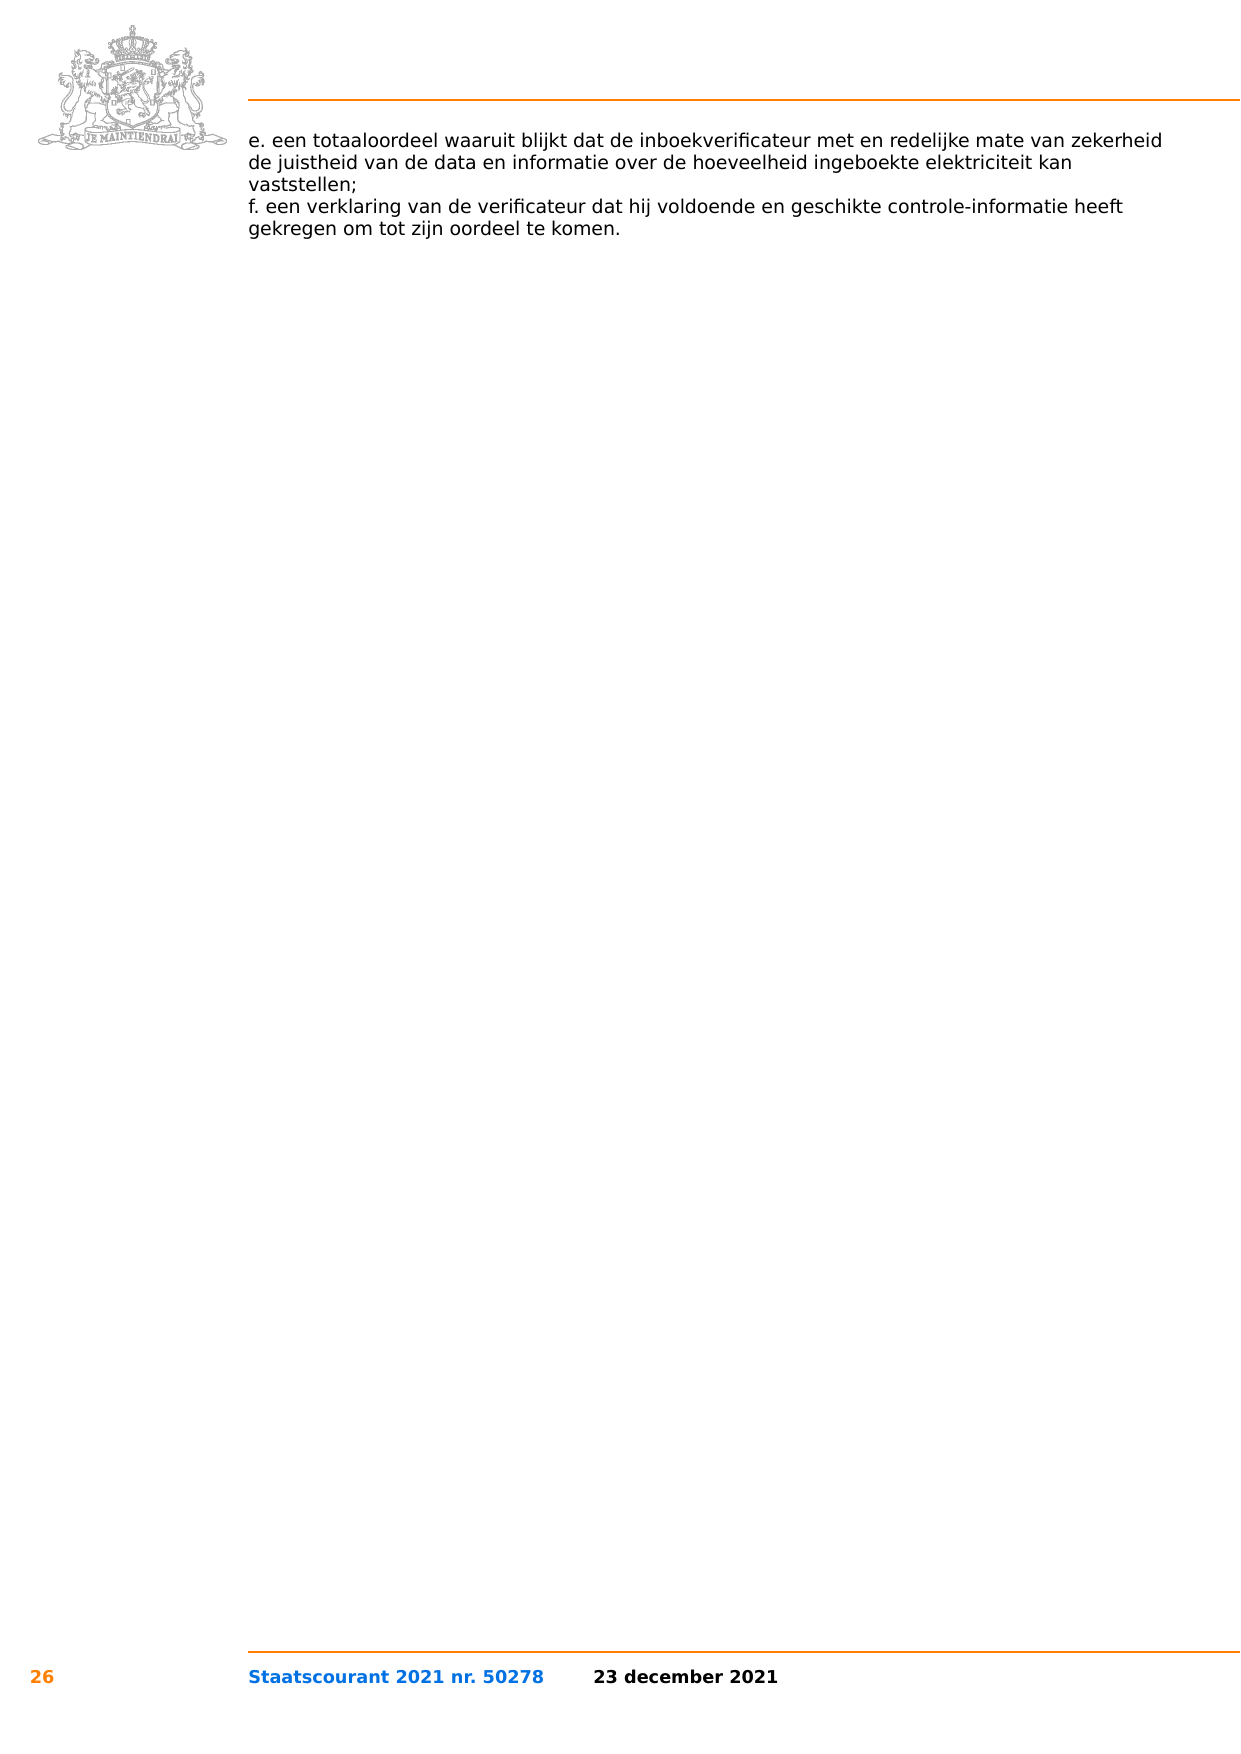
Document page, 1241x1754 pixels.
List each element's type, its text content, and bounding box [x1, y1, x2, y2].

text f. een verklaring van de verificateur dat hij voldoende en geschikte controle-informatie heeft gekregen om tot zijn oordeel te komen. [248, 196, 1163, 240]
picture [38, 25, 227, 150]
text e. een totaaloordeel waaruit blijkt dat de inboekverificateur met en redelijke mate van zekerheid de juistheid van de data en informatie over de hoeveelheid ingeboekte elektriciteit kan vaststellen; [248, 130, 1163, 196]
